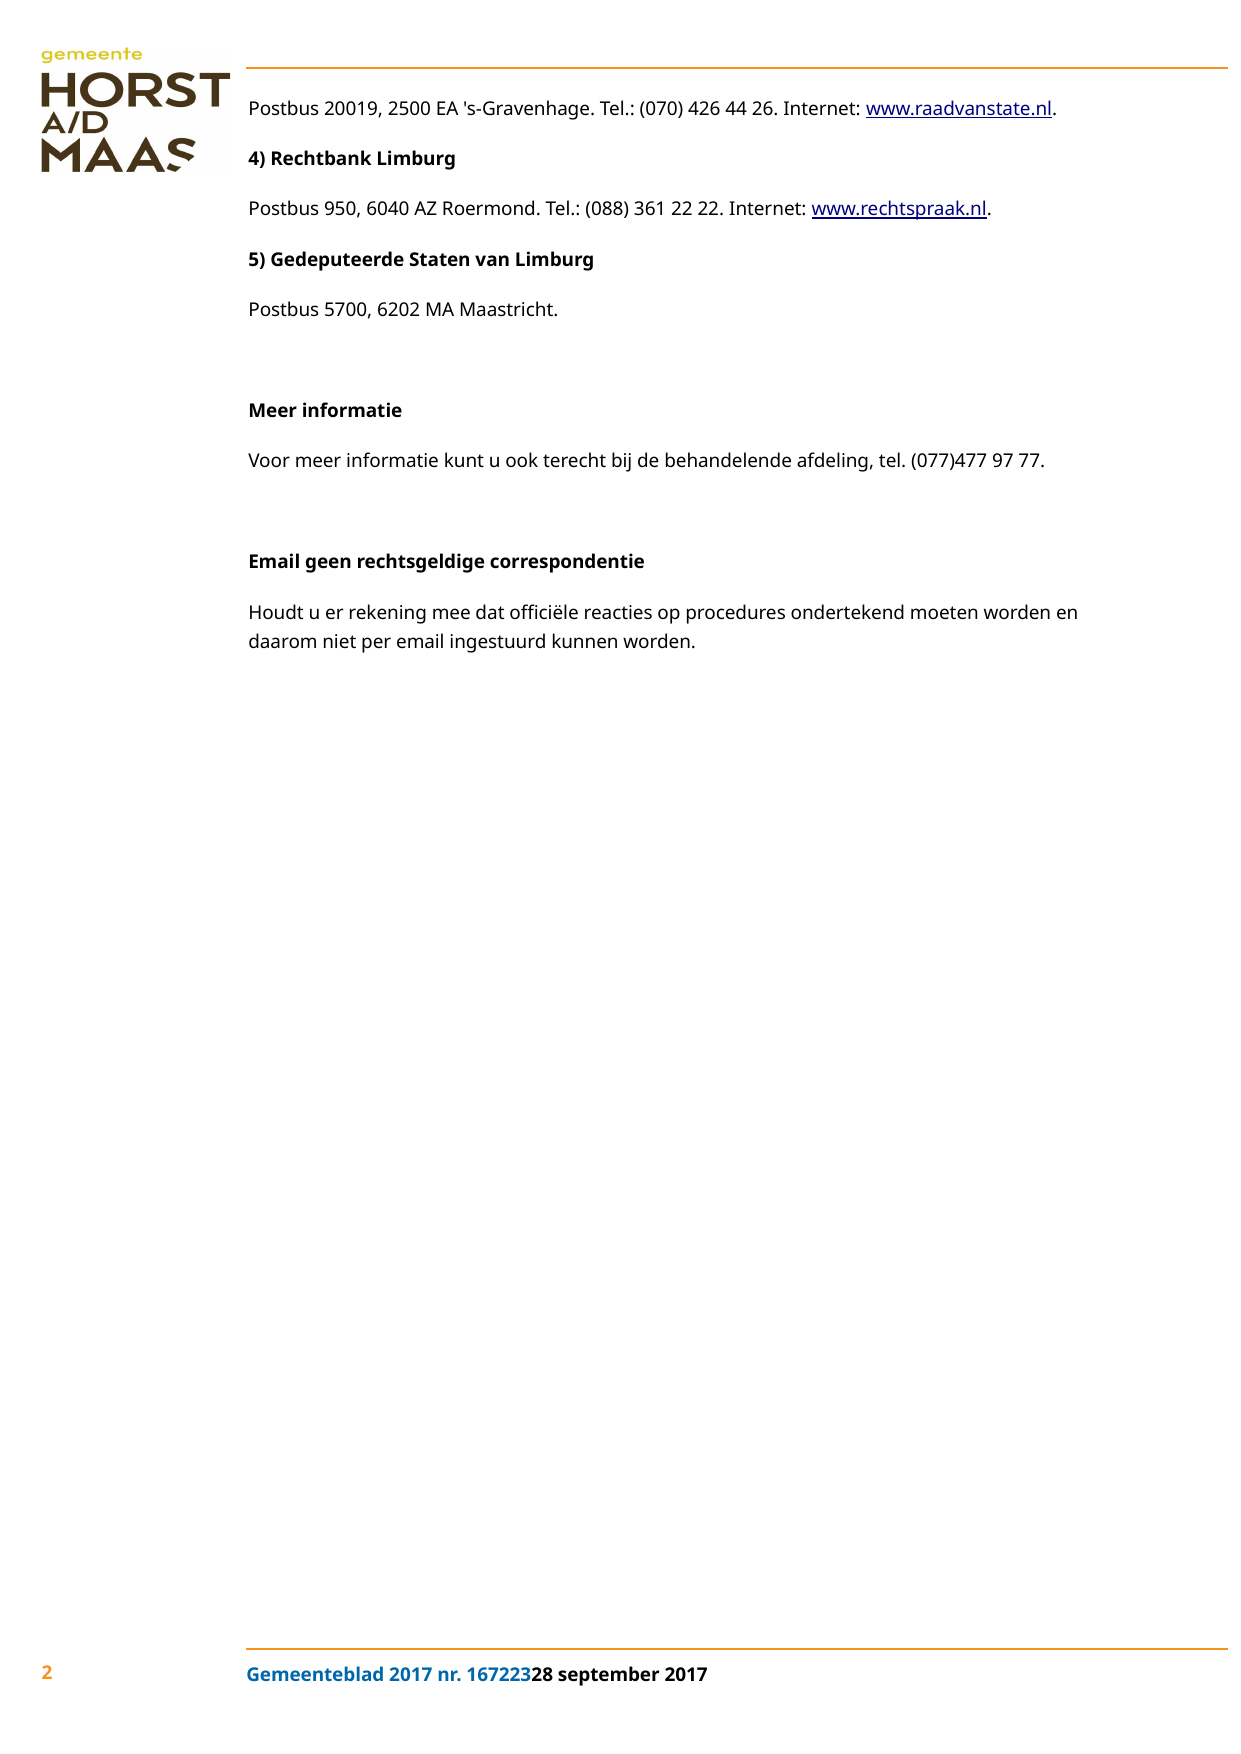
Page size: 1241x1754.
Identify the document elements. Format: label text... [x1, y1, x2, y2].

text 5) Gedeputeerde Staten van Limburg [248, 246, 1152, 272]
text 4) Rechtbank Limburg [248, 145, 1152, 171]
text Postbus 20019, 2500 EA 's-Gravenhage. Tel.: (070) 426 44 26. Internet: www.raadvanstate.nl. [248, 95, 1152, 121]
text Email geen rechtsgeldige correspondentie [248, 548, 1152, 574]
text Meer informatie [248, 397, 1152, 423]
text Postbus 950, 6040 AZ Roermond. Tel.: (088) 361 22 22. Internet: www.rechtspraak.nl. [248, 196, 1152, 221]
text Houdt u er rekening mee dat officiële reacties op procedures ondertekend moeten worden en daarom niet per email ingestuurd kunnen worden. [248, 599, 1152, 654]
picture [41, 47, 231, 172]
text Postbus 5700, 6202 MA Maastricht. [248, 296, 1152, 322]
text Voor meer informatie kunt u ook terecht bij de behandelende afdeling, tel. (077)477 97 77. [248, 448, 1152, 473]
